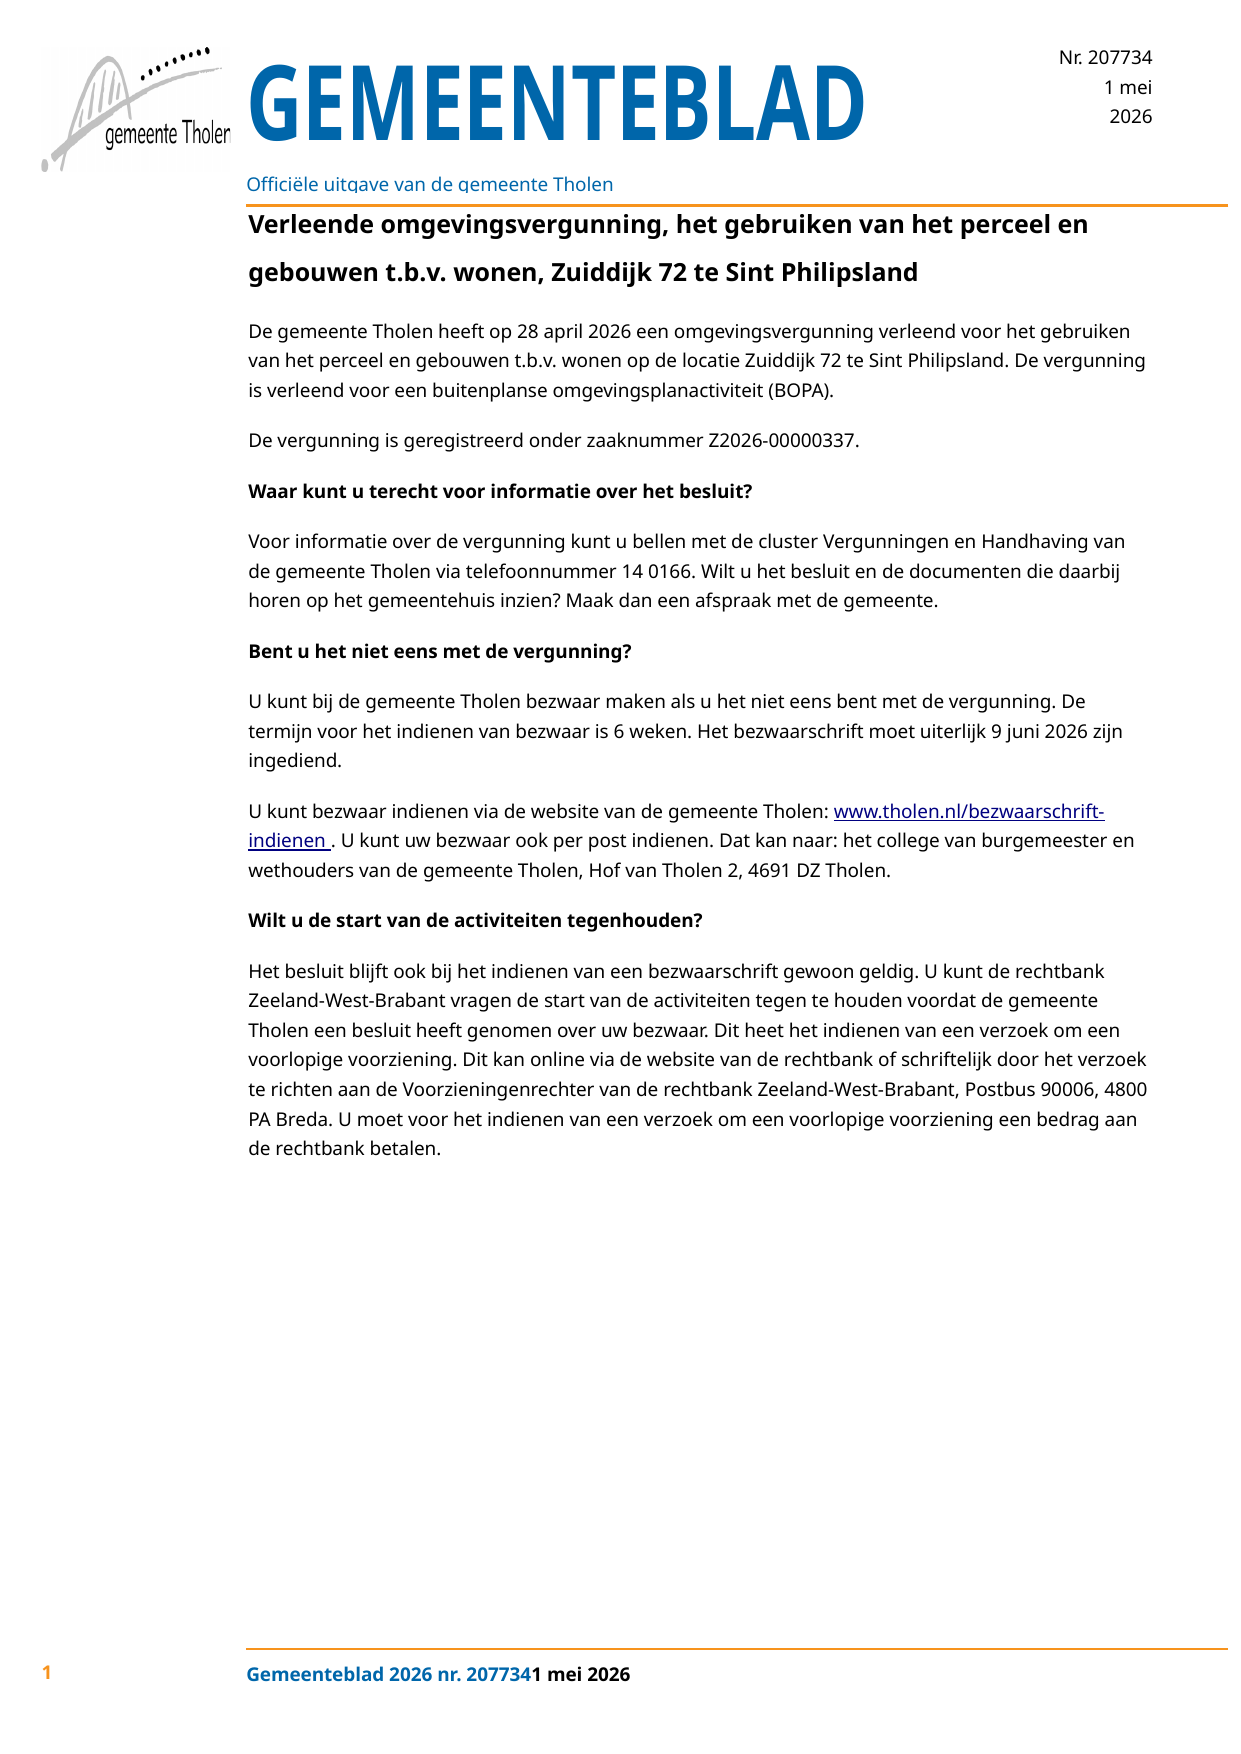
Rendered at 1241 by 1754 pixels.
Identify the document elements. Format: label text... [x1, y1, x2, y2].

text Verleende omgevingsvergunning, het gebruiken van het perceel en gebouwen t.b.v. wonen, Zuiddijk 72 te Sint Philipsland [248, 207, 1152, 288]
text Bent u het niet eens met de vergunning? [248, 638, 1152, 664]
text U kunt bezwaar indienen via de website van de gemeente Tholen: www.tholen.nl/bezwaarschrift-indienen . U kunt uw bezwaar ook per post indienen. Dat kan naar: het college van burgemeester en wethouders van de gemeente Tholen, Hof van Tholen 2, 4691 DZ Tholen. [248, 798, 1152, 883]
text Waar kunt u terecht voor informatie over het besluit? [248, 478, 1152, 504]
text Voor informatie over de vergunning kunt u bellen met de cluster Vergunningen en Handhaving van de gemeente Tholen via telefoonnummer 14 0166. Wilt u het besluit en de documenten die daarbij horen op het gemeentehuis inzien? Maak dan een afspraak met de gemeente. [248, 528, 1152, 613]
text Wilt u de start van de activiteiten tegenhouden? [248, 907, 1152, 933]
text U kunt bij de gemeente Tholen bezwaar maken als u het niet eens bent met de vergunning. De termijn voor het indienen van bezwaar is 6 weken. Het bezwaarschrift moet uiterlijk 9 juni 2026 zijn ingediend. [248, 688, 1152, 773]
text Het besluit blijft ook bij het indienen van een bezwaarschrift gewoon geldig. U kunt de rechtbank Zeeland-West-Brabant vragen de start van de activiteiten tegen te houden voordat de gemeente Tholen een besluit heeft genomen over uw bezwaar. Dit heet het indienen van een verzoek om een voorlopige voorziening. Dit kan online via de website van de rechtbank of schriftelijk door het verzoek te richten aan de Voorzieningenrechter van de rechtbank Zeeland-West-Brabant, Postbus 90006, 4800 PA Breda. U moet voor het indienen van een verzoek om een voorlopige voorziening een bedrag aan de rechtbank betalen. [248, 958, 1152, 1161]
text De vergunning is geregistreerd onder zaaknummer Z2026-00000337. [248, 427, 1152, 453]
text De gemeente Tholen heeft op 28 april 2026 een omgevingsvergunning verleend voor het gebruiken van het perceel en gebouwen t.b.v. wonen op de locatie Zuiddijk 72 te Sint Philipsland. De vergunning is verleend voor een buitenplanse omgevingsplanactiviteit (BOPA). [248, 318, 1152, 403]
picture [41, 47, 231, 172]
